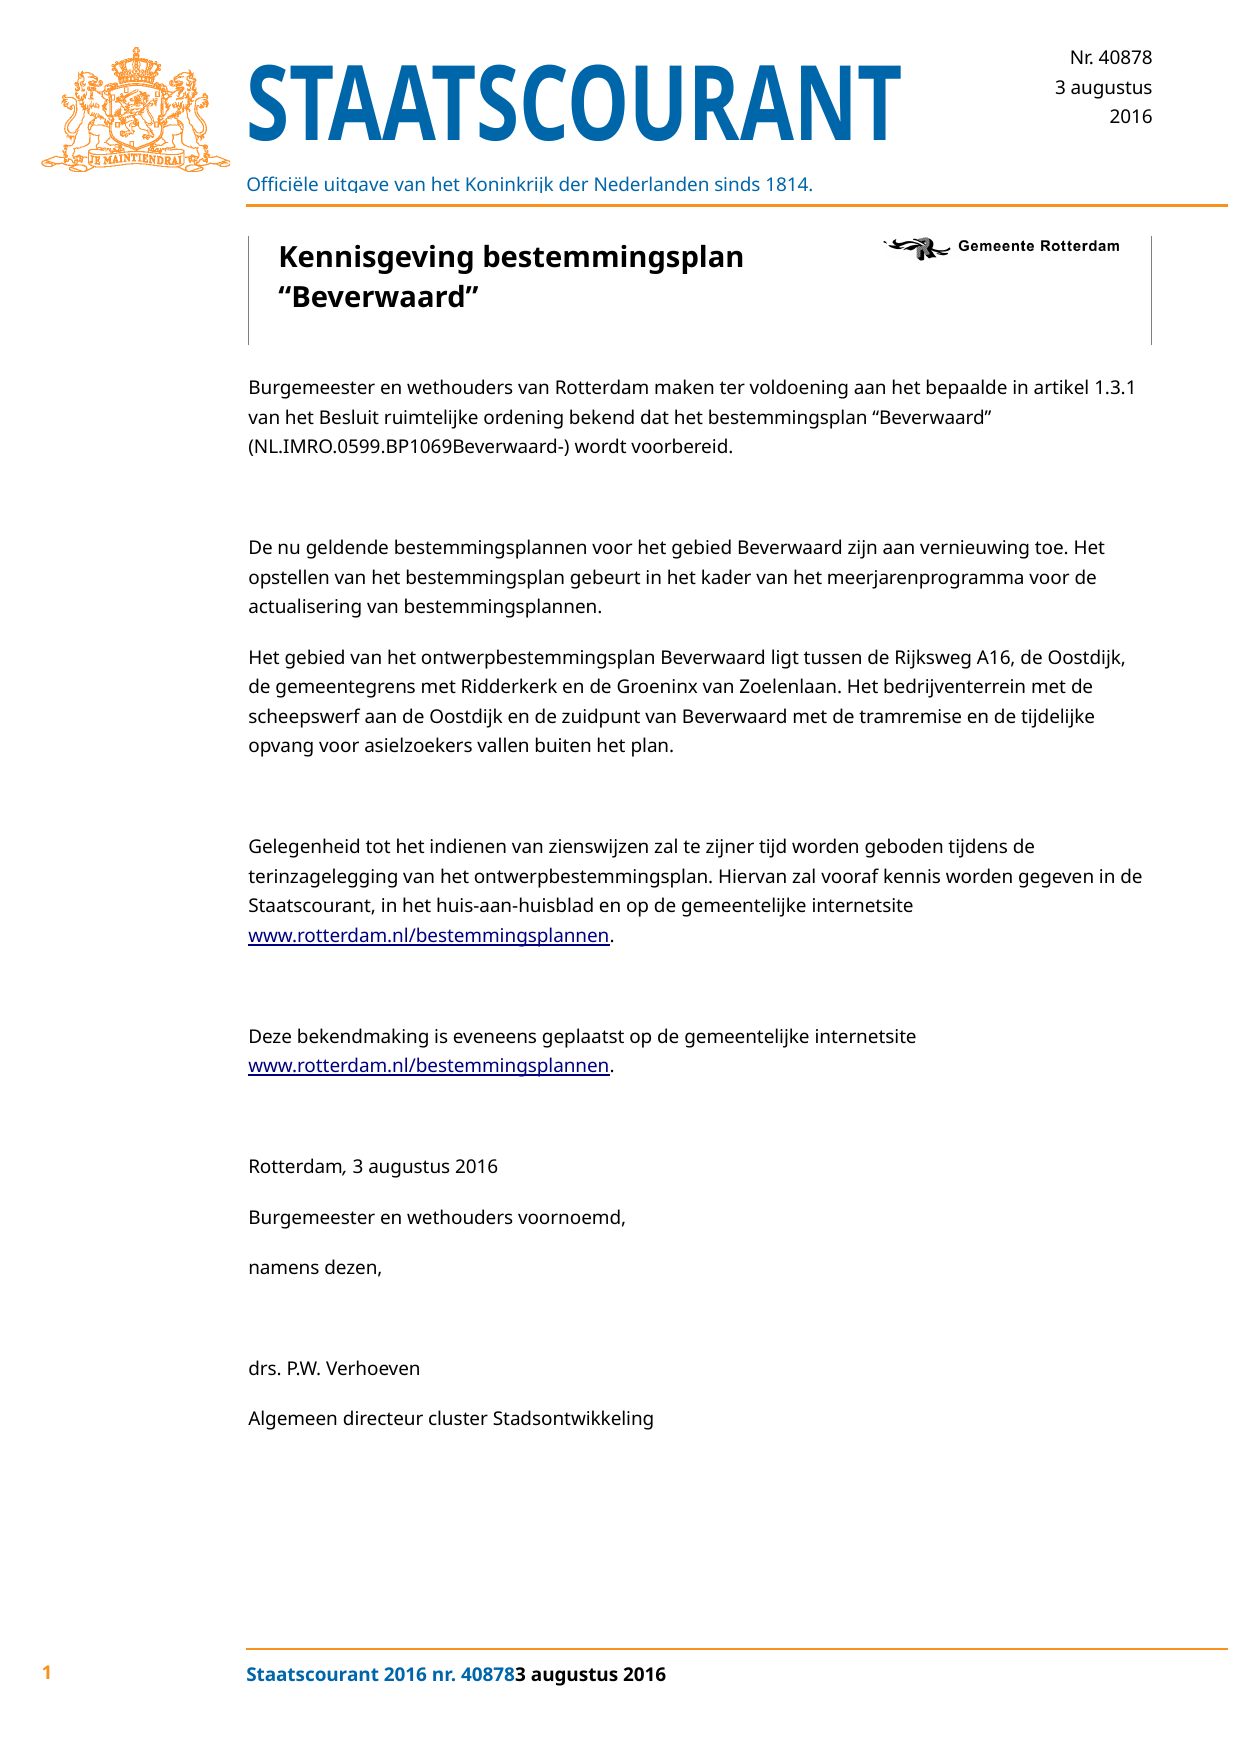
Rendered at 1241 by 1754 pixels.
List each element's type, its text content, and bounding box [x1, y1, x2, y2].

table_header [850, 236, 1151, 345]
picture [882, 236, 1119, 261]
text Deze bekendmaking is eveneens geplaatst op de gemeentelijke internetsite www.rotterdam.nl/bestemmingsplannen. [248, 1023, 1152, 1078]
picture [41, 47, 231, 172]
text Rotterdam, 3 augustus 2016 [248, 1153, 1152, 1179]
text drs. P.W. Verhoeven [248, 1355, 1152, 1381]
text Algemeen directeur cluster Stadsontwikkeling [248, 1406, 1152, 1431]
table_header Kennisgeving bestemmingsplan “Beverwaard” [249, 236, 850, 345]
text Het gebied van het ontwerpbestemmingsplan Beverwaard ligt tussen de Rijksweg A16, de Oostdijk, de gemeentegrens met Ridderkerk en de Groeninx van Zoelenlaan. Het bedrijventerrein met de scheepswerf aan de Oostdijk en de zuidpunt van Beverwaard met de tramremise en de tijdelijke opvang voor asielzoekers vallen buiten het plan. [248, 644, 1152, 758]
text Burgemeester en wethouders van Rotterdam maken ter voldoening aan het bepaalde in artikel 1.3.1 van het Besluit ruimtelijke ordening bekend dat het bestemmingsplan “Beverwaard” (NL.IMRO.0599.BP1069Beverwaard-) wordt voorbereid. [248, 374, 1152, 459]
text namens dezen, [248, 1254, 1152, 1280]
text De nu geldende bestemmingsplannen voor het gebied Beverwaard zijn aan vernieuwing toe. Het opstellen van het bestemmingsplan gebeurt in het kader van het meerjarenprogramma voor de actualisering van bestemmingsplannen. [248, 534, 1152, 619]
text Gelegenheid tot het indienen van zienswijzen zal te zijner tijd worden geboden tijdens de terinzagelegging van het ontwerpbestemmingsplan. Hiervan zal vooraf kennis worden gegeven in de Staatscourant, in het huis-aan-huisblad en op de gemeentelijke internetsite www.rotterdam.nl/bestemmingsplannen. [248, 833, 1152, 948]
text Burgemeester en wethouders voornoemd, [248, 1204, 1152, 1229]
